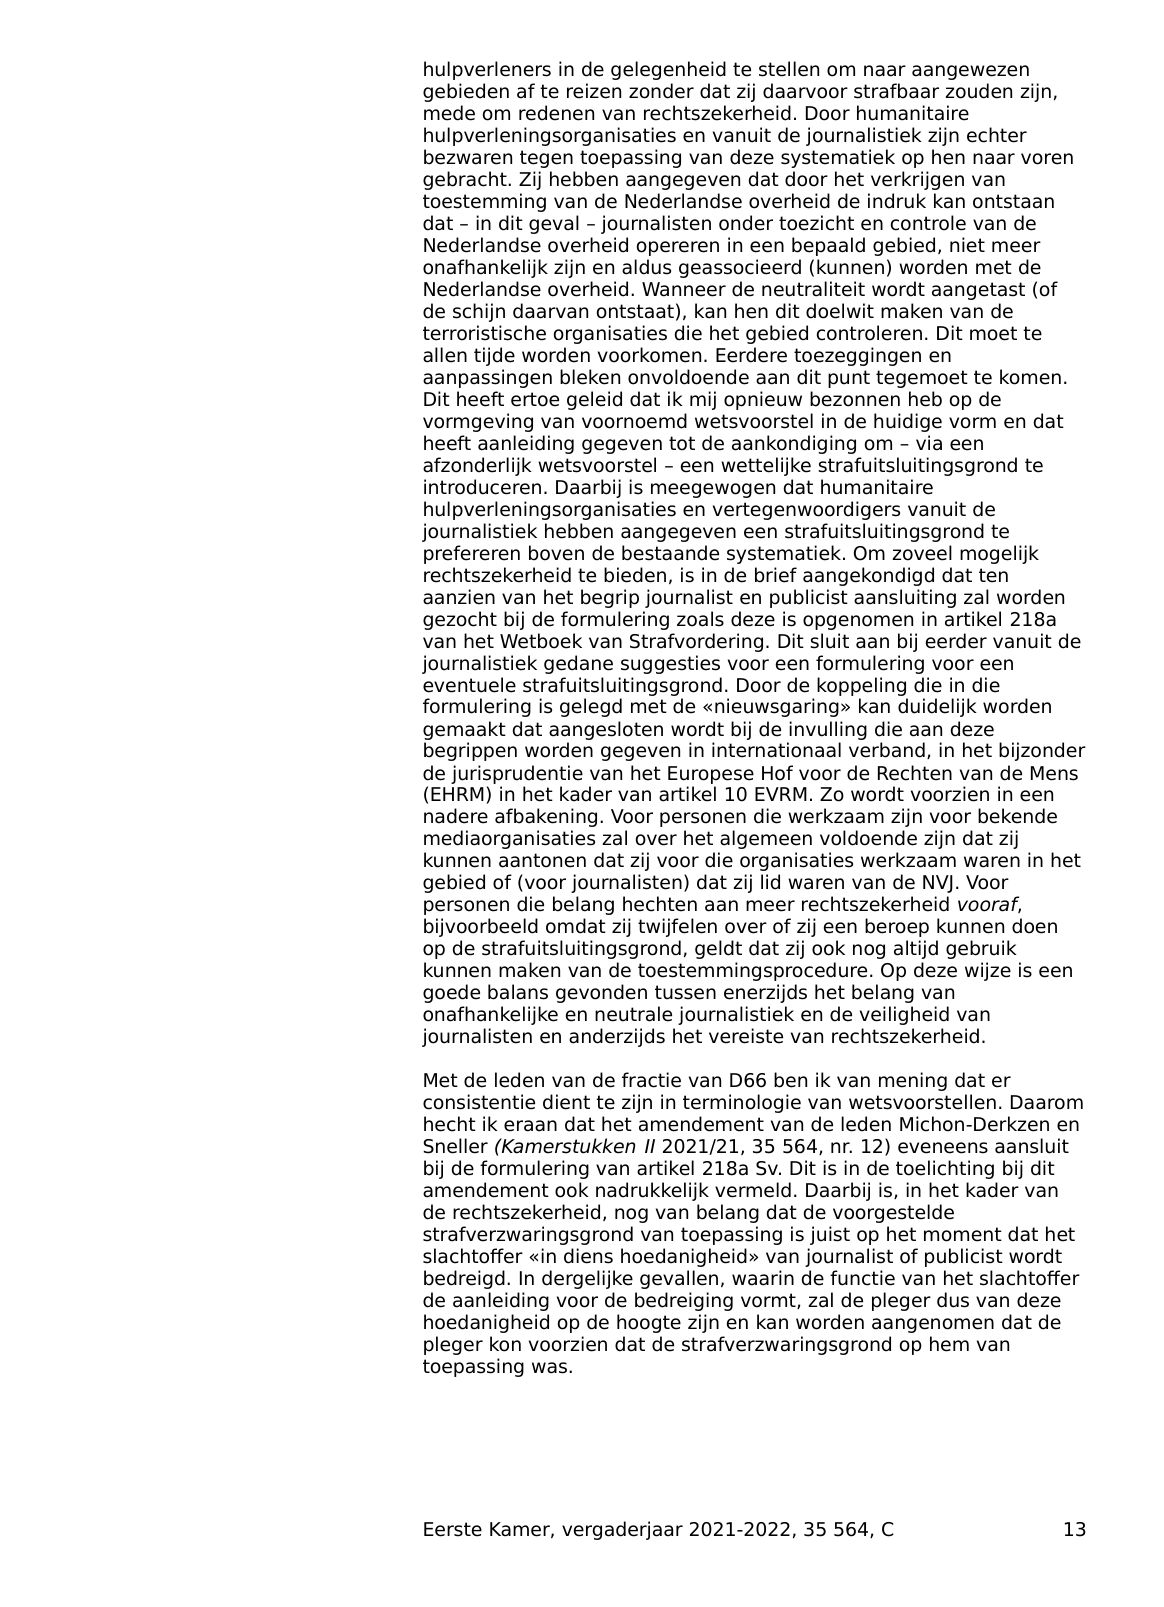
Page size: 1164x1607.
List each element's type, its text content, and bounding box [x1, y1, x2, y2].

text Met de leden van de fractie van D66 ben ik van mening dat er consistentie dient te zijn in terminologie van wetsvoorstellen. Daarom hecht ik eraan dat het amendement van de leden Michon-Derkzen en Sneller (Kamerstukken II 2021/21, 35 564, nr. 12) eveneens aansluit bij de formulering van artikel 218a Sv. Dit is in de toelichting bij dit amendement ook nadrukkelijk vermeld. Daarbij is, in het kader van de rechtszekerheid, nog van belang dat de voorgestelde strafverzwaringsgrond van toepassing is juist op het moment dat het slachtoffer «in diens hoedanigheid» van journalist of publicist wordt bedreigd. In dergelijke gevallen, waarin de functie van het slachtoffer de aanleiding voor de bedreiging vormt, zal de pleger dus van deze hoedanigheid op de hoogte zijn en kan worden aangenomen dat de pleger kon voorzien dat de strafverzwaringsgrond op hem van toepassing was. [422, 1070, 1087, 1378]
text hulpverleners in de gelegenheid te stellen om naar aangewezen gebieden af te reizen zonder dat zij daarvoor strafbaar zouden zijn, mede om redenen van rechtszekerheid. Door humanitaire hulpverleningsorganisaties en vanuit de journalistiek zijn echter bezwaren tegen toepassing van deze systematiek op hen naar voren gebracht. Zij hebben aangegeven dat door het verkrijgen van toestemming van de Nederlandse overheid de indruk kan ontstaan dat – in dit geval – journalisten onder toezicht en controle van de Nederlandse overheid opereren in een bepaald gebied, niet meer onafhankelijk zijn en aldus geassocieerd (kunnen) worden met de Nederlandse overheid. Wanneer de neutraliteit wordt aangetast (of de schijn daarvan ontstaat), kan hen dit doelwit maken van de terroristische organisaties die het gebied controleren. Dit moet te allen tijde worden voorkomen. Eerdere toezeggingen en aanpassingen bleken onvoldoende aan dit punt tegemoet te komen. Dit heeft ertoe geleid dat ik mij opnieuw bezonnen heb op de vormgeving van voornoemd wetsvoorstel in de huidige vorm en dat heeft aanleiding gegeven tot de aankondiging om – via een afzonderlijk wetsvoorstel – een wettelijke strafuitsluitingsgrond te introduceren. Daarbij is meegewogen dat humanitaire hulpverleningsorganisaties en vertegenwoordigers vanuit de journalistiek hebben aangegeven een strafuitsluitingsgrond te prefereren boven de bestaande systematiek. Om zoveel mogelijk rechtszekerheid te bieden, is in de brief aangekondigd dat ten aanzien van het begrip journalist en publicist aansluiting zal worden gezocht bij de formulering zoals deze is opgenomen in artikel 218a van het Wetboek van Strafvordering. Dit sluit aan bij eerder vanuit de journalistiek gedane suggesties voor een formulering voor een eventuele strafuitsluitingsgrond. Door de koppeling die in die formulering is gelegd met de «nieuwsgaring» kan duidelijk worden gemaakt dat aangesloten wordt bij de invulling die aan deze begrippen worden gegeven in internationaal verband, in het bijzonder de jurisprudentie van het Europese Hof voor de Rechten van de Mens (EHRM) in het kader van artikel 10 EVRM. Zo wordt voorzien in een nadere afbakening. Voor personen die werkzaam zijn voor bekende mediaorganisaties zal over het algemeen voldoende zijn dat zij kunnen aantonen dat zij voor die organisaties werkzaam waren in het gebied of (voor journalisten) dat zij lid waren van de NVJ. Voor personen die belang hechten aan meer rechtszekerheid vooraf, bijvoorbeeld omdat zij twijfelen over of zij een beroep kunnen doen op de strafuitsluitingsgrond, geldt dat zij ook nog altijd gebruik kunnen maken van de toestemmingsprocedure. Op deze wijze is een goede balans gevonden tussen enerzijds het belang van onafhankelijke en neutrale journalistiek en de veiligheid van journalisten en anderzijds het vereiste van rechtszekerheid. [422, 59, 1087, 1048]
